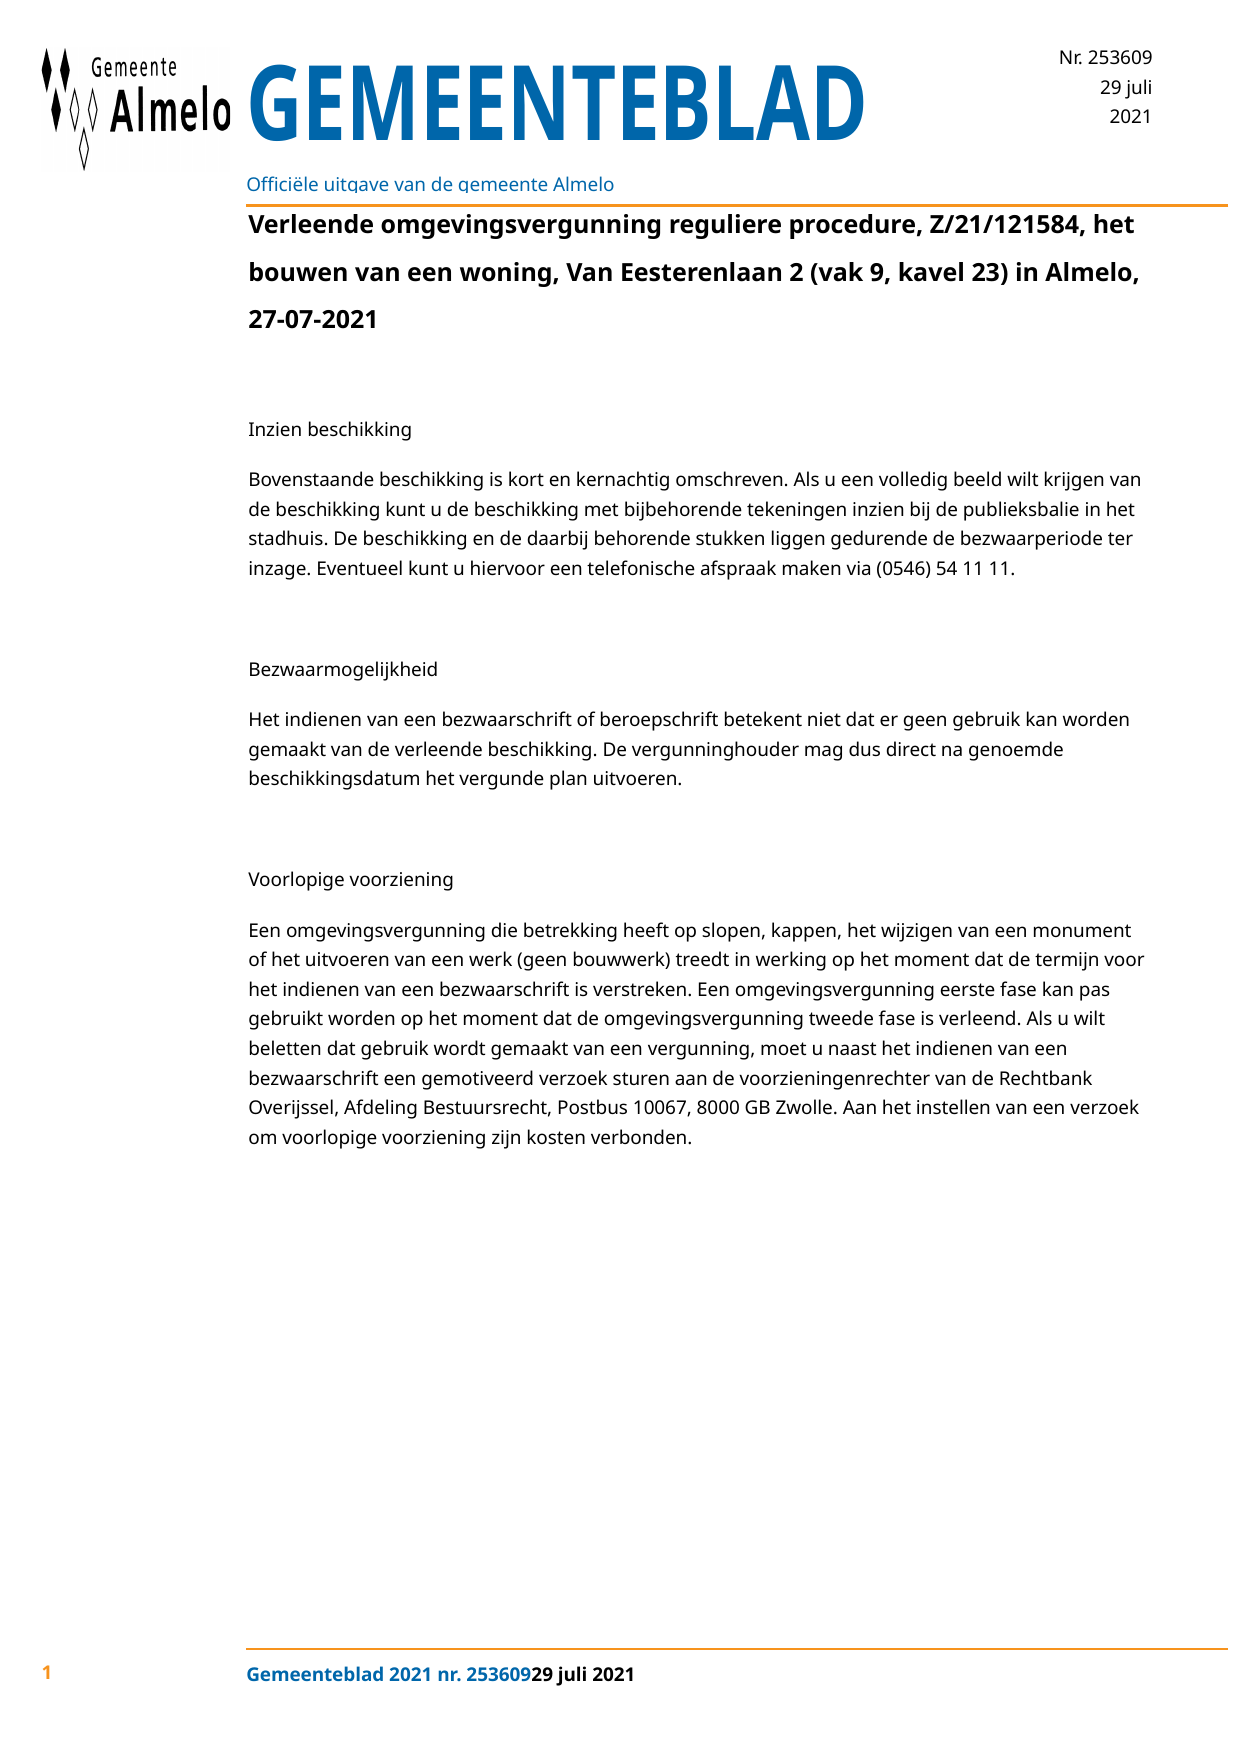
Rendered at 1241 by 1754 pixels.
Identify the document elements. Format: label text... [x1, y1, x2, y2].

text Het indienen van een bezwaarschrift of beroepschrift betekent niet dat er geen gebruik kan worden gemaakt van de verleende beschikking. De vergunninghouder mag dus direct na genoemde beschikkingsdatum het vergunde plan uitvoeren. [248, 706, 1152, 791]
text Voorlopige voorziening [248, 866, 1152, 892]
text Een omgevingsvergunning die betrekking heeft op slopen, kappen, het wijzigen van een monument of het uitvoeren van een werk (geen bouwwerk) treedt in werking op het moment dat de termijn voor het indienen van een bezwaarschrift is verstreken. Een omgevingsvergunning eerste fase kan pas gebruikt worden op het moment dat de omgevingsvergunning tweede fase is verleend. Als u wilt beletten dat gebruik wordt gemaakt van een vergunning, moet u naast het indienen van een bezwaarschrift een gemotiveerd verzoek sturen aan de voorzieningenrechter van de Rechtbank Overijssel, Afdeling Bestuursrecht, Postbus 10067, 8000 GB Zwolle. Aan het instellen van een verzoek om voorlopige voorziening zijn kosten verbonden. [248, 917, 1152, 1149]
text Bezwaarmogelijkheid [248, 656, 1152, 682]
picture [41, 47, 231, 172]
text Verleende omgevingsvergunning reguliere procedure, Z/21/121584, het bouwen van een woning, Van Eesterenlaan 2 (vak 9, kavel 23) in Almelo, 27-07-2021 [248, 207, 1152, 336]
text Bovenstaande beschikking is kort en kernachtig omschreven. Als u een volledig beeld wilt krijgen van de beschikking kunt u de beschikking met bijbehorende tekeningen inzien bij de publieksbalie in het stadhuis. De beschikking en de daarbij behorende stukken liggen gedurende de bezwaarperiode ter inzage. Eventueel kunt u hiervoor een telefonische afspraak maken via (0546) 54 11 11. [248, 466, 1152, 581]
text Inzien beschikking [248, 416, 1152, 442]
